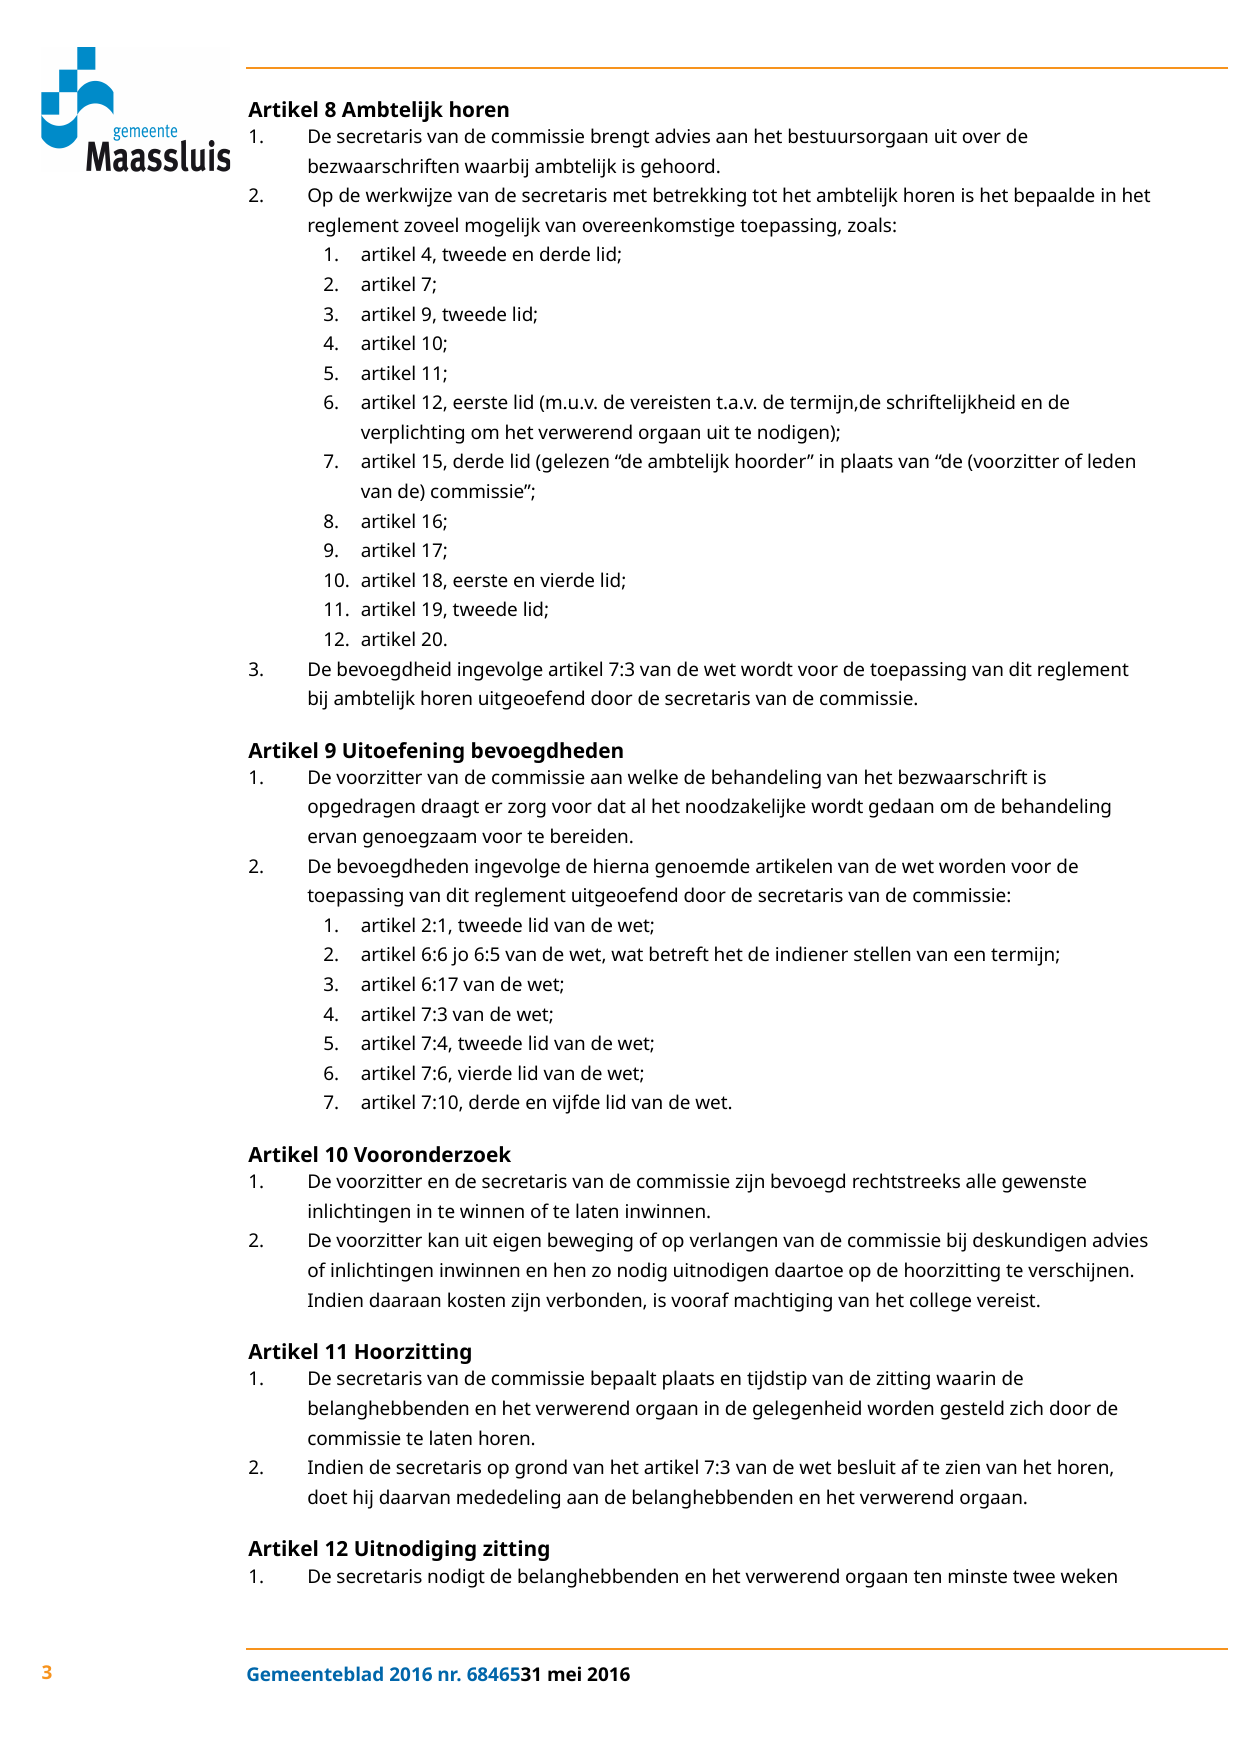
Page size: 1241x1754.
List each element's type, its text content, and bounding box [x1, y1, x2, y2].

text Artikel 9 Uitoefening bevoegdheden [248, 736, 1152, 764]
list artikel 11; [323, 360, 1152, 386]
text Artikel 12 Uitnodiging zitting [248, 1534, 1152, 1563]
list artikel 2:1, tweede lid van de wet; [323, 912, 1152, 938]
list artikel 10; [323, 330, 1152, 356]
list artikel 16; [323, 508, 1152, 533]
list De bevoegdheid ingevolge artikel 7:3 van de wet wordt voor de toepassing van dit reglement bij ambtelijk horen uitgeoefend door de secretaris van de commissie. [248, 656, 1152, 711]
text Artikel 10 Vooronderzoek [248, 1140, 1152, 1168]
list Indien de secretaris op grond van het artikel 7:3 van de wet besluit af te zien van het horen, doet hij daarvan mededeling aan de belanghebbenden en het verwerend orgaan. [248, 1454, 1152, 1510]
picture [41, 47, 231, 172]
list artikel 18, eerste en vierde lid; [323, 567, 1152, 593]
list artikel 17; [323, 537, 1152, 563]
list artikel 6:6 jo 6:5 van de wet, wat betreft het de indiener stellen van een termijn; [323, 942, 1152, 967]
list De secretaris nodigt de belanghebbenden en het verwerend orgaan ten minste twee weken [248, 1563, 1152, 1588]
list artikel 7:4, tweede lid van de wet; [323, 1030, 1152, 1056]
list artikel 7:10, derde en vijfde lid van de wet. [323, 1089, 1152, 1115]
list artikel 7; [323, 271, 1152, 297]
picture [41, 47, 77, 92]
list artikel 7:6, vierde lid van de wet; [323, 1060, 1152, 1086]
list De secretaris van de commissie brengt advies aan het bestuursorgaan uit over de bezwaarschriften waarbij ambtelijk is gehoord. [248, 123, 1152, 178]
list artikel 9, tweede lid; [323, 301, 1152, 326]
list artikel 6:17 van de wet; [323, 971, 1152, 997]
list artikel 15, derde lid (gelezen “de ambtelijk hoorder” in plaats van “de (voorzitter of leden van de) commissie”; [323, 449, 1152, 504]
text Artikel 8 Ambtelijk horen [248, 95, 1152, 123]
list De voorzitter van de commissie aan welke de behandeling van het bezwaarschrift is opgedragen draagt er zorg voor dat al het noodzakelijke wordt gedaan om de behandeling ervan genoegzaam voor te bereiden. [248, 764, 1152, 849]
list artikel 20. [323, 626, 1152, 652]
list artikel 19, tweede lid; [323, 597, 1152, 622]
list De voorzitter en de secretaris van de commissie zijn bevoegd rechtstreeks alle gewenste inlichtingen in te winnen of te laten inwinnen. [248, 1168, 1152, 1224]
list De voorzitter kan uit eigen beweging of op verlangen van de commissie bij deskundigen advies of inlichtingen inwinnen en hen zo nodig uitnodigen daartoe op de hoorzitting te verschijnen. Indien daaraan kosten zijn verbonden, is vooraf machtiging van het college vereist. [248, 1228, 1152, 1312]
list artikel 12, eerste lid (m.u.v. de vereisten t.a.v. de termijn,de schriftelijkheid en de verplichting om het verwerend orgaan uit te nodigen); [323, 389, 1152, 445]
list De secretaris van de commissie bepaalt plaats en tijdstip van de zitting waarin de belanghebbenden en het verwerend orgaan in de gelegenheid worden gesteld zich door de commissie te laten horen. [248, 1366, 1152, 1451]
list Op de werkwijze van de secretaris met betrekking tot het ambtelijk horen is het bepaalde in het reglement zoveel mogelijk van overeenkomstige toepassing, zoals: [248, 182, 1152, 238]
list artikel 4, tweede en derde lid; [323, 242, 1152, 267]
text Artikel 11 Hoorzitting [248, 1337, 1152, 1366]
list artikel 7:3 van de wet; [323, 1001, 1152, 1027]
list De bevoegdheden ingevolge de hierna genoemde artikelen van de wet worden voor de toepassing van dit reglement uitgeoefend door de secretaris van de commissie: [248, 853, 1152, 908]
